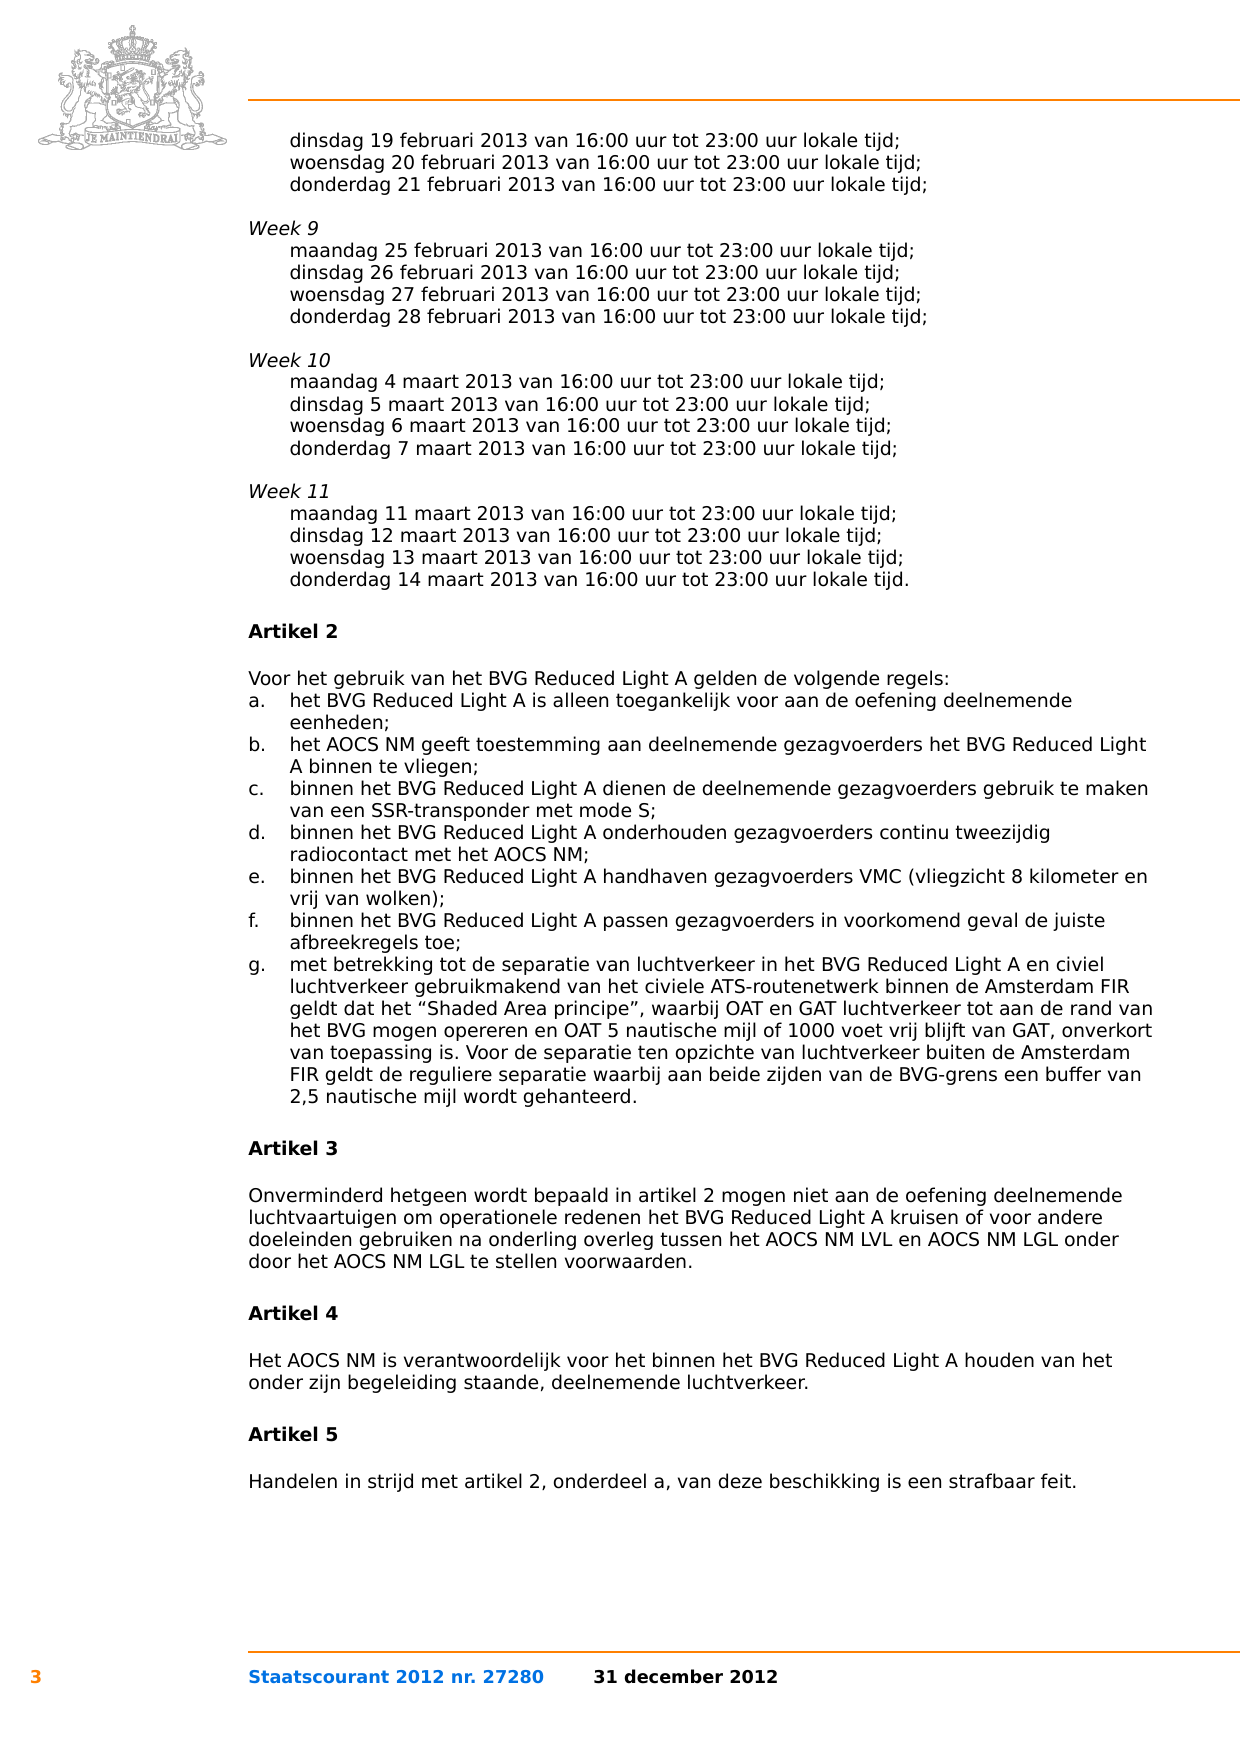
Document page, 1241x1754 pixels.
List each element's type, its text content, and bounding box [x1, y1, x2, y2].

subtitle Artikel 2 [248, 621, 1163, 643]
text donderdag 7 maart 2013 van 16:00 uur tot 23:00 uur lokale tijd; [289, 437, 1163, 459]
subtitle Week 11 [248, 481, 1163, 503]
text dinsdag 5 maart 2013 van 16:00 uur tot 23:00 uur lokale tijd; [289, 393, 1163, 415]
text g. met betrekking tot de separatie van luchtverkeer in het BVG Reduced Light A en civiel luchtverkeer gebruikmakend van het civiele ATS-routenetwerk binnen de Amsterdam FIR geldt dat het “Shaded Area principe”, waarbij OAT en GAT luchtverkeer tot aan de rand van het BVG mogen opereren en OAT 5 nautische mijl of 1000 voet vrij blijft van GAT, onverkort van toepassing is. Voor de separatie ten opzichte van luchtverkeer buiten de Amsterdam FIR geldt de reguliere separatie waarbij aan beide zijden van de BVG-grens een buffer van 2,5 nautische mijl wordt gehanteerd. [248, 954, 1163, 1108]
text b. het AOCS NM geeft toestemming aan deelnemende gezagvoerders het BVG Reduced Light A binnen te vliegen; [248, 734, 1163, 778]
text woensdag 13 maart 2013 van 16:00 uur tot 23:00 uur lokale tijd; [289, 547, 1163, 569]
text Voor het gebruik van het BVG Reduced Light A gelden de volgende regels: [248, 668, 1163, 690]
text dinsdag 19 februari 2013 van 16:00 uur tot 23:00 uur lokale tijd; [289, 130, 1163, 152]
text Handelen in strijd met artikel 2, onderdeel a, van deze beschikking is een strafbaar feit. [248, 1471, 1163, 1492]
text c. binnen het BVG Reduced Light A dienen de deelnemende gezagvoerders gebruik te maken van een SSR-transponder met mode S; [248, 778, 1163, 822]
text donderdag 14 maart 2013 van 16:00 uur tot 23:00 uur lokale tijd. [289, 569, 1163, 591]
text maandag 11 maart 2013 van 16:00 uur tot 23:00 uur lokale tijd; [289, 503, 1163, 525]
subtitle Week 9 [248, 218, 1163, 240]
text donderdag 28 februari 2013 van 16:00 uur tot 23:00 uur lokale tijd; [289, 306, 1163, 328]
text woensdag 20 februari 2013 van 16:00 uur tot 23:00 uur lokale tijd; [289, 152, 1163, 174]
subtitle Artikel 5 [248, 1423, 1163, 1446]
subtitle Artikel 3 [248, 1138, 1163, 1160]
text Het AOCS NM is verantwoordelijk voor het binnen het BVG Reduced Light A houden van het onder zijn begeleiding staande, deelnemende luchtverkeer. [248, 1349, 1163, 1393]
subtitle Week 10 [248, 349, 1163, 371]
subtitle Artikel 4 [248, 1303, 1163, 1324]
text donderdag 21 februari 2013 van 16:00 uur tot 23:00 uur lokale tijd; [289, 174, 1163, 196]
text Onverminderd hetgeen wordt bepaald in artikel 2 mogen niet aan de oefening deelnemende luchtvaartuigen om operationele redenen het BVG Reduced Light A kruisen of voor andere doeleinden gebruiken na onderling overleg tussen het AOCS NM LVL en AOCS NM LGL onder door het AOCS NM LGL te stellen voorwaarden. [248, 1185, 1163, 1273]
text maandag 25 februari 2013 van 16:00 uur tot 23:00 uur lokale tijd; [289, 240, 1163, 262]
text d. binnen het BVG Reduced Light A onderhouden gezagvoerders continu tweezijdig radiocontact met het AOCS NM; [248, 822, 1163, 866]
text maandag 4 maart 2013 van 16:00 uur tot 23:00 uur lokale tijd; [289, 371, 1163, 393]
text e. binnen het BVG Reduced Light A handhaven gezagvoerders VMC (vliegzicht 8 kilometer en vrij van wolken); [248, 866, 1163, 910]
text a. het BVG Reduced Light A is alleen toegankelijk voor aan de oefening deelnemende eenheden; [248, 690, 1163, 734]
text dinsdag 26 februari 2013 van 16:00 uur tot 23:00 uur lokale tijd; [289, 262, 1163, 284]
picture [38, 25, 227, 150]
text woensdag 6 maart 2013 van 16:00 uur tot 23:00 uur lokale tijd; [289, 415, 1163, 437]
text woensdag 27 februari 2013 van 16:00 uur tot 23:00 uur lokale tijd; [289, 284, 1163, 306]
text f. binnen het BVG Reduced Light A passen gezagvoerders in voorkomend geval de juiste afbreekregels toe; [248, 910, 1163, 954]
text dinsdag 12 maart 2013 van 16:00 uur tot 23:00 uur lokale tijd; [289, 525, 1163, 547]
